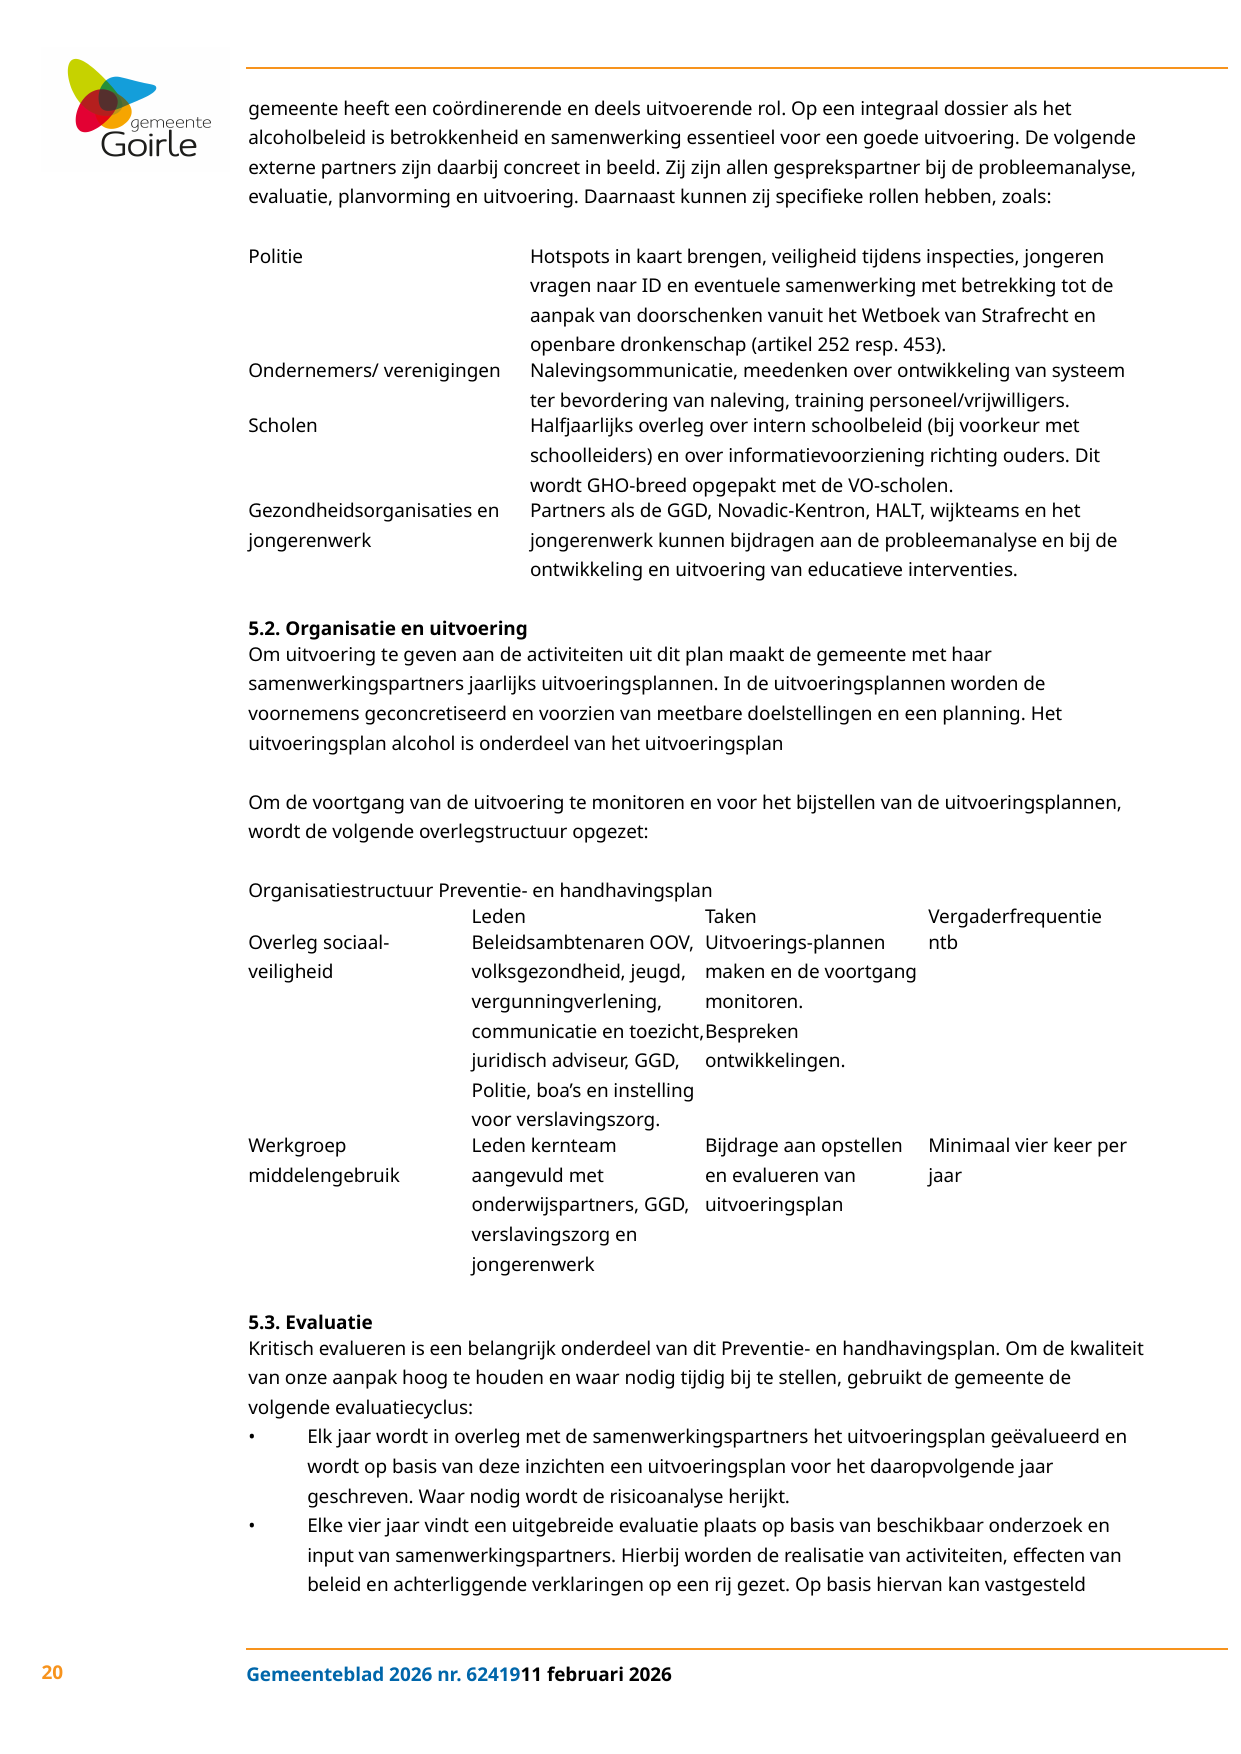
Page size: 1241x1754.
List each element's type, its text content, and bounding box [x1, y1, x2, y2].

table_cell ntb [928, 929, 1152, 1132]
table_cell Minimaal vier keer per jaar [928, 1133, 1152, 1276]
table_cell Taken [705, 904, 928, 929]
text Om de voortgang van de uitvoering te monitoren en voor het bijstellen van de uitvoeringsplannen, wordt de volgende overlegstructuur opgezet: [248, 789, 1152, 844]
table_cell Partners als de GGD, Novadic-Kentron, HALT, wijkteams en het jongerenwerk kunnen bijdragen aan de probleemanalyse en bij de ontwikkeling en uitvoering van educatieve interventies. [530, 498, 1152, 582]
list Elke vier jaar vindt een uitgebreide evaluatie plaats op basis van beschikbaar onderzoek en input van samenwerkingspartners. Hierbij worden de realisatie van activiteiten, effecten van beleid en achterliggende verklaringen op een rij gezet. Op basis hiervan kan vastgesteld [248, 1512, 1152, 1597]
table_cell Halfjaarlijks overleg over intern schoolbeleid (bij voorkeur met schoolleiders) en over informatievoorziening richting ouders. Dit wordt GHO-breed opgepakt met de VO-scholen. [530, 413, 1152, 497]
table_cell Werkgroep middelengebruik [248, 1133, 471, 1276]
table_cell Nalevingsommunicatie, meedenken over ontwikkeling van systeem ter bevordering van naleving, training personeel/vrijwilligers. [530, 357, 1152, 413]
table_header Politie [248, 243, 530, 357]
table_cell Beleidsambtenaren OOV, volksgezondheid, jeugd, vergunningverlening, communicatie en toezicht, juridisch adviseur, GGD, Politie, boa’s en instelling voor verslavingszorg. [471, 929, 705, 1132]
table_cell Vergaderfrequentie [928, 904, 1152, 929]
text Om uitvoering te geven aan de activiteiten uit dit plan maakt de gemeente met haar samenwerkingspartners jaarlijks uitvoeringsplannen. In de uitvoeringsplannen worden de voornemens geconcretiseerd en voorzien van meetbare doelstellingen en een planning. Het uitvoeringsplan alcohol is onderdeel van het uitvoeringsplan [248, 641, 1152, 755]
text Kritisch evalueren is een belangrijk onderdeel van dit Preventie- en handhavingsplan. Om de kwaliteit van onze aanpak hoog te houden en waar nodig tijdig bij te stellen, gebruikt de gemeente de volgende evaluatiecyclus: [248, 1335, 1152, 1420]
table_cell Leden kernteam aangevuld met onderwijspartners, GGD, verslavingszorg en jongerenwerk [471, 1133, 705, 1276]
table_cell Ondernemers/ verenigingen [248, 357, 530, 413]
text 5.2. Organisatie en uitvoering [248, 615, 1152, 641]
table_cell Leden [471, 904, 705, 929]
table_cell Bijdrage aan opstellen en evalueren van uitvoeringsplan [705, 1133, 928, 1276]
picture [41, 47, 231, 172]
table_cell Overleg sociaal-veiligheid [248, 929, 471, 1132]
table_cell Scholen [248, 413, 530, 497]
list Elk jaar wordt in overleg met de samenwerkingspartners het uitvoeringsplan geëvalueerd en wordt op basis van deze inzichten een uitvoeringsplan voor het daaropvolgende jaar geschreven. Waar nodig wordt de risicoanalyse herijkt. [248, 1424, 1152, 1509]
table_cell Uitvoerings-plannen maken en de voortgang monitoren. Bespreken ontwikkelingen. [705, 929, 928, 1132]
table_header Organisatiestructuur Preventie- en handhavingsplan [248, 878, 1152, 903]
table_cell [248, 904, 471, 929]
text gemeente heeft een coördinerende en deels uitvoerende rol. Op een integraal dossier als het alcoholbeleid is betrokkenheid en samenwerking essentieel voor een goede uitvoering. De volgende externe partners zijn daarbij concreet in beeld. Zij zijn allen gesprekspartner bij de probleemanalyse, evaluatie, planvorming en uitvoering. Daarnaast kunnen zij specifieke rollen hebben, zoals: [248, 95, 1152, 209]
text 5.3. Evaluatie [248, 1309, 1152, 1335]
table_cell Gezondheidsorganisaties en jongerenwerk [248, 498, 530, 582]
table_header Hotspots in kaart brengen, veiligheid tijdens inspecties, jongeren vragen naar ID en eventuele samenwerking met betrekking tot de aanpak van doorschenken vanuit het Wetboek van Strafrecht en openbare dronkenschap (artikel 252 resp. 453). [530, 243, 1152, 357]
